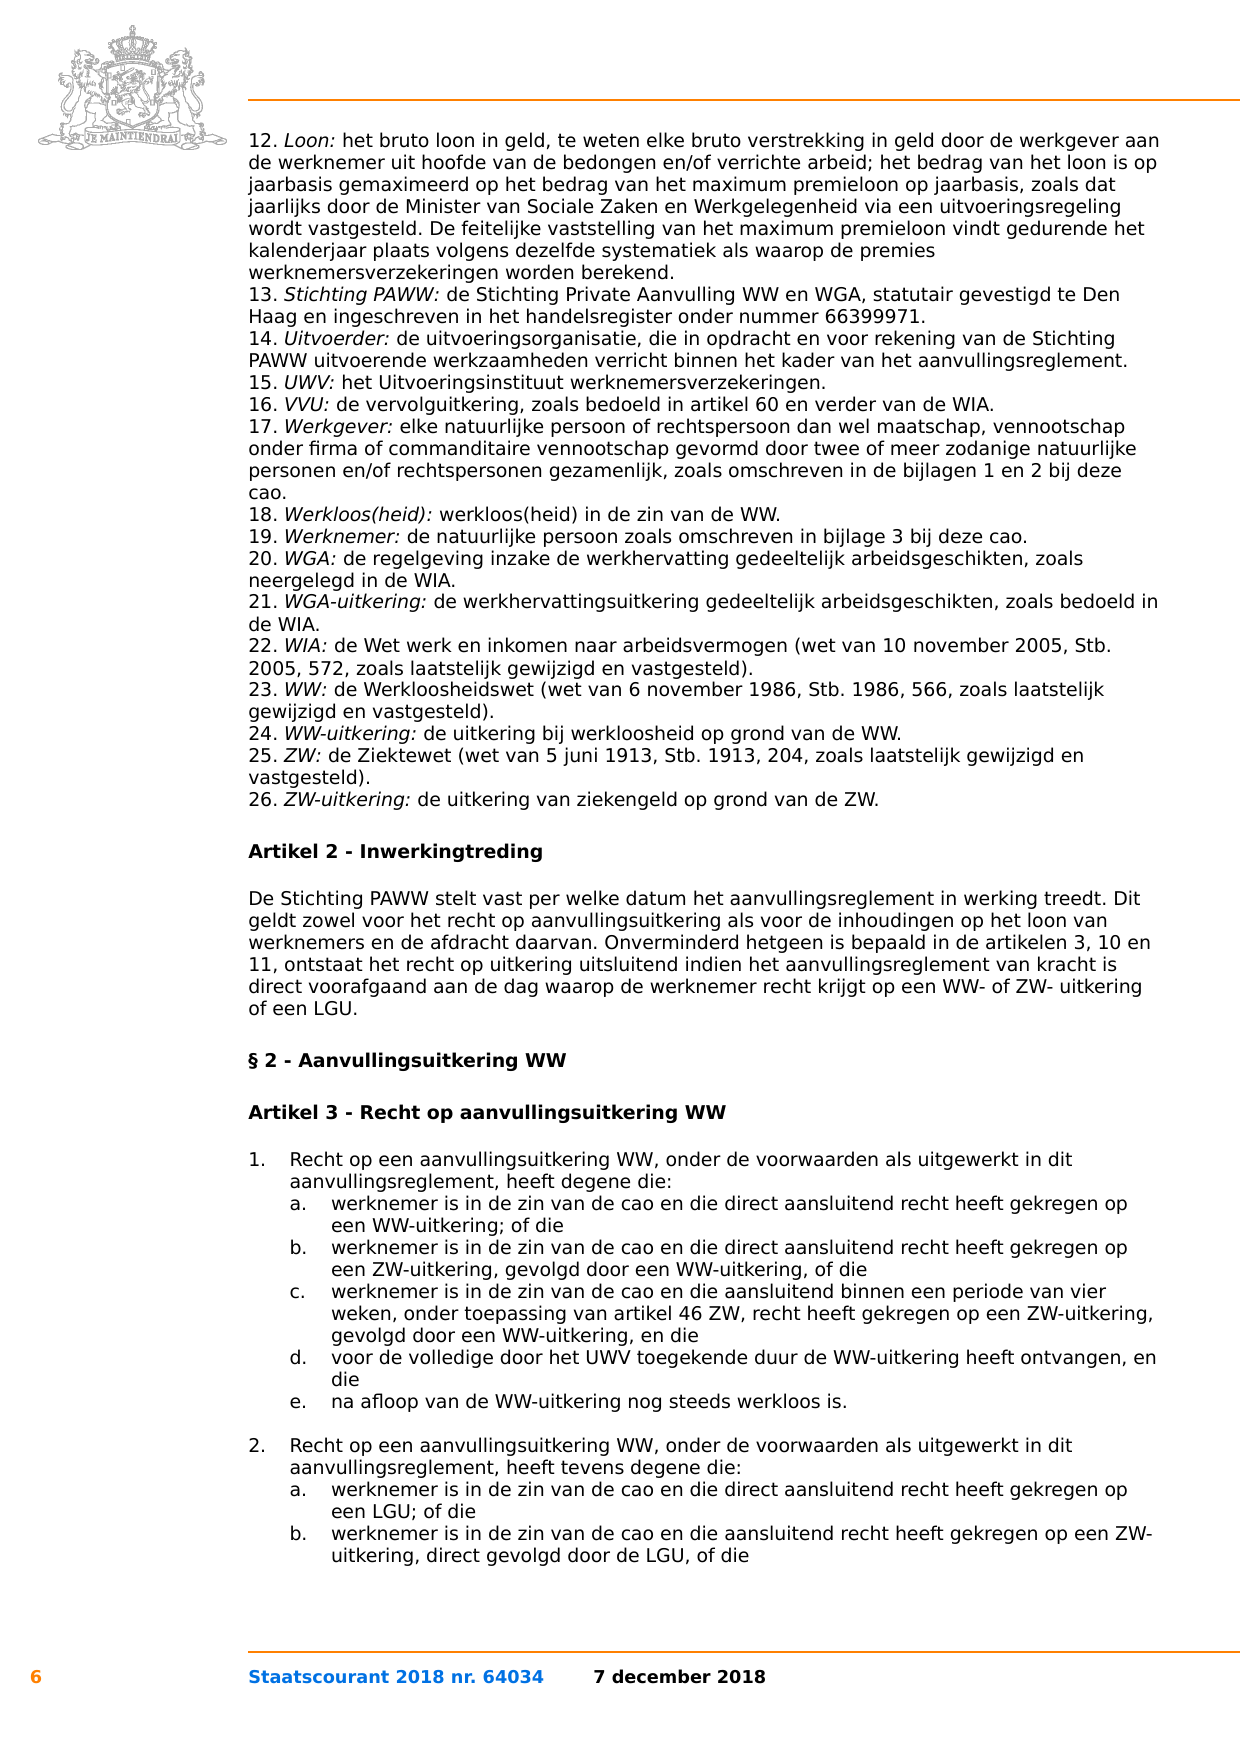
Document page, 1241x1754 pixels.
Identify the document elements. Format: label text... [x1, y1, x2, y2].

text 26. ZW-uitkering: de uitkering van ziekengeld op grond van de ZW. [248, 789, 1163, 811]
text 15. UWV: het Uitvoeringsinstituut werknemersverzekeringen. [248, 372, 1163, 394]
text b. werknemer is in de zin van de cao en die aansluitend recht heeft gekregen op een ZW-uitkering, direct gevolgd door de LGU, of die [289, 1523, 1163, 1567]
text d. voor de volledige door het UWV toegekende duur de WW-uitkering heeft ontvangen, en die [289, 1347, 1163, 1391]
text 14. Uitvoerder: de uitvoeringsorganisatie, die in opdracht en voor rekening van de Stichting PAWW uitvoerende werkzaamheden verricht binnen het kader van het aanvullingsreglement. [248, 328, 1163, 372]
text 21. WGA-uitkering: de werkhervattingsuitkering gedeeltelijk arbeidsgeschikten, zoals bedoeld in de WIA. [248, 591, 1163, 635]
text 2. Recht op een aanvullingsuitkering WW, onder de voorwaarden als uitgewerkt in dit aanvullingsreglement, heeft tevens degene die: [248, 1435, 1163, 1479]
text b. werknemer is in de zin van de cao en die direct aansluitend recht heeft gekregen op een ZW-uitkering, gevolgd door een WW-uitkering, of die [289, 1237, 1163, 1281]
text De Stichting PAWW stelt vast per welke datum het aanvullingsreglement in werking treedt. Dit geldt zowel voor het recht op aanvullingsuitkering als voor de inhoudingen op het loon van werknemers en de afdracht daarvan. Onverminderd hetgeen is bepaald in de artikelen 3, 10 en 11, ontstaat het recht op uitkering uitsluitend indien het aanvullingsreglement van kracht is direct voorafgaand aan de dag waarop de werknemer recht krijgt op een WW- of ZW- uitkering of een LGU. [248, 888, 1163, 1020]
text 22. WIA: de Wet werk en inkomen naar arbeidsvermogen (wet van 10 november 2005, Stb. 2005, 572, zoals laatstelijk gewijzigd en vastgesteld). [248, 635, 1163, 679]
text e. na afloop van de WW-uitkering nog steeds werkloos is. [289, 1391, 1163, 1413]
text 17. Werkgever: elke natuurlijke persoon of rechtspersoon dan wel maatschap, vennootschap onder firma of commanditaire vennootschap gevormd door twee of meer zodanige natuurlijke personen en/of rechtspersonen gezamenlijk, zoals omschreven in de bijlagen 1 en 2 bij deze cao. [248, 416, 1163, 503]
text 23. WW: de Werkloosheidswet (wet van 6 november 1986, Stb. 1986, 566, zoals laatstelijk gewijzigd en vastgesteld). [248, 679, 1163, 723]
picture [38, 25, 227, 150]
subtitle Artikel 2 - Inwerkingtreding [248, 841, 1163, 863]
text 24. WW-uitkering: de uitkering bij werkloosheid op grond van de WW. [248, 723, 1163, 745]
text 16. VVU: de vervolguitkering, zoals bedoeld in artikel 60 en verder van de WIA. [248, 394, 1163, 416]
text 20. WGA: de regelgeving inzake de werkhervatting gedeeltelijk arbeidsgeschikten, zoals neergelegd in de WIA. [248, 547, 1163, 591]
text a. werknemer is in de zin van de cao en die direct aansluitend recht heeft gekregen op een LGU; of die [289, 1479, 1163, 1523]
text c. werknemer is in de zin van de cao en die aansluitend binnen een periode van vier weken, onder toepassing van artikel 46 ZW, recht heeft gekregen op een ZW-uitkering, gevolgd door een WW-uitkering, en die [289, 1281, 1163, 1347]
text 12. Loon: het bruto loon in geld, te weten elke bruto verstrekking in geld door de werkgever aan de werknemer uit hoofde van de bedongen en/of verrichte arbeid; het bedrag van het loon is op jaarbasis gemaximeerd op het bedrag van het maximum premieloon op jaarbasis, zoals dat jaarlijks door de Minister van Sociale Zaken en Werkgelegenheid via een uitvoeringsregeling wordt vastgesteld. De feitelijke vaststelling van het maximum premieloon vindt gedurende het kalenderjaar plaats volgens dezelfde systematiek als waarop de premies werknemersverzekeringen worden berekend. [248, 130, 1163, 284]
text a. werknemer is in de zin van de cao en die direct aansluitend recht heeft gekregen op een WW-uitkering; of die [289, 1193, 1163, 1237]
subtitle Artikel 3 - Recht op aanvullingsuitkering WW [248, 1102, 1163, 1124]
text 25. ZW: de Ziektewet (wet van 5 juni 1913, Stb. 1913, 204, zoals laatstelijk gewijzigd en vastgesteld). [248, 745, 1163, 789]
text 13. Stichting PAWW: de Stichting Private Aanvulling WW en WGA, statutair gevestigd te Den Haag en ingeschreven in het handelsregister onder nummer 66399971. [248, 284, 1163, 328]
text 1. Recht op een aanvullingsuitkering WW, onder de voorwaarden als uitgewerkt in dit aanvullingsreglement, heeft degene die: [248, 1149, 1163, 1193]
subtitle § 2 - Aanvullingsuitkering WW [248, 1050, 1163, 1072]
text 19. Werknemer: de natuurlijke persoon zoals omschreven in bijlage 3 bij deze cao. [248, 526, 1163, 547]
text 18. Werkloos(heid): werkloos(heid) in de zin van de WW. [248, 503, 1163, 526]
